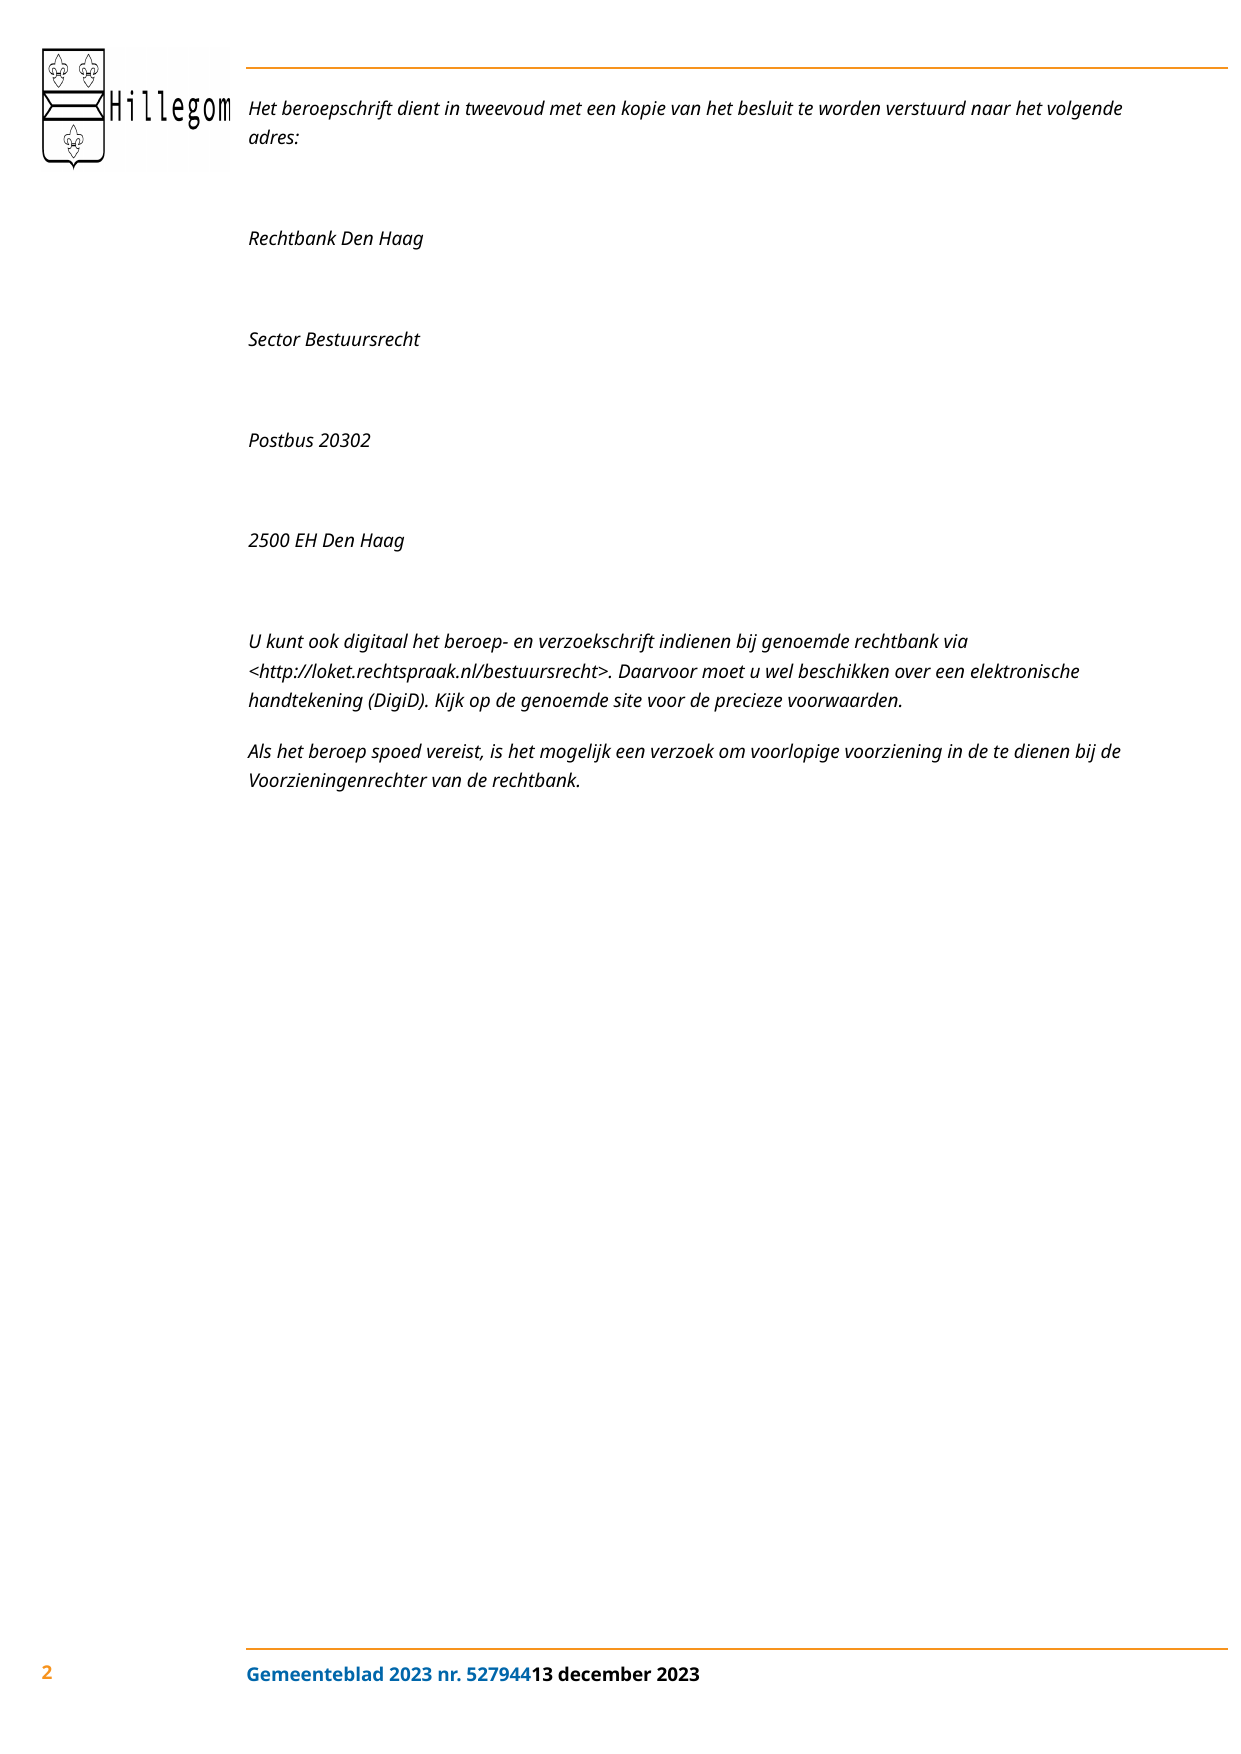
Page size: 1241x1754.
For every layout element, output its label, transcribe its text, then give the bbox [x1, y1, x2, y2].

text Rechtbank Den Haag [248, 225, 1152, 251]
text Sector Bestuursrecht [248, 326, 1152, 352]
text Als het beroep spoed vereist, is het mogelijk een verzoek om voorlopige voorziening in de te dienen bij de Voorzieningenrechter van de rechtbank. [248, 738, 1152, 793]
text U kunt ook digitaal het beroep- en verzoekschrift indienen bij genoemde rechtbank via <http://loket.rechtspraak.nl/bestuursrecht>. Daarvoor moet u wel beschikken over een elektronische handtekening (DigiD). Kijk op de genoemde site voor de precieze voorwaarden. [248, 628, 1152, 713]
text 2500 EH Den Haag [248, 528, 1152, 553]
text Postbus 20302 [248, 427, 1152, 453]
text Het beroepschrift dient in tweevoud met een kopie van het besluit te worden verstuurd naar het volgende adres: [248, 95, 1152, 150]
picture [41, 47, 231, 172]
